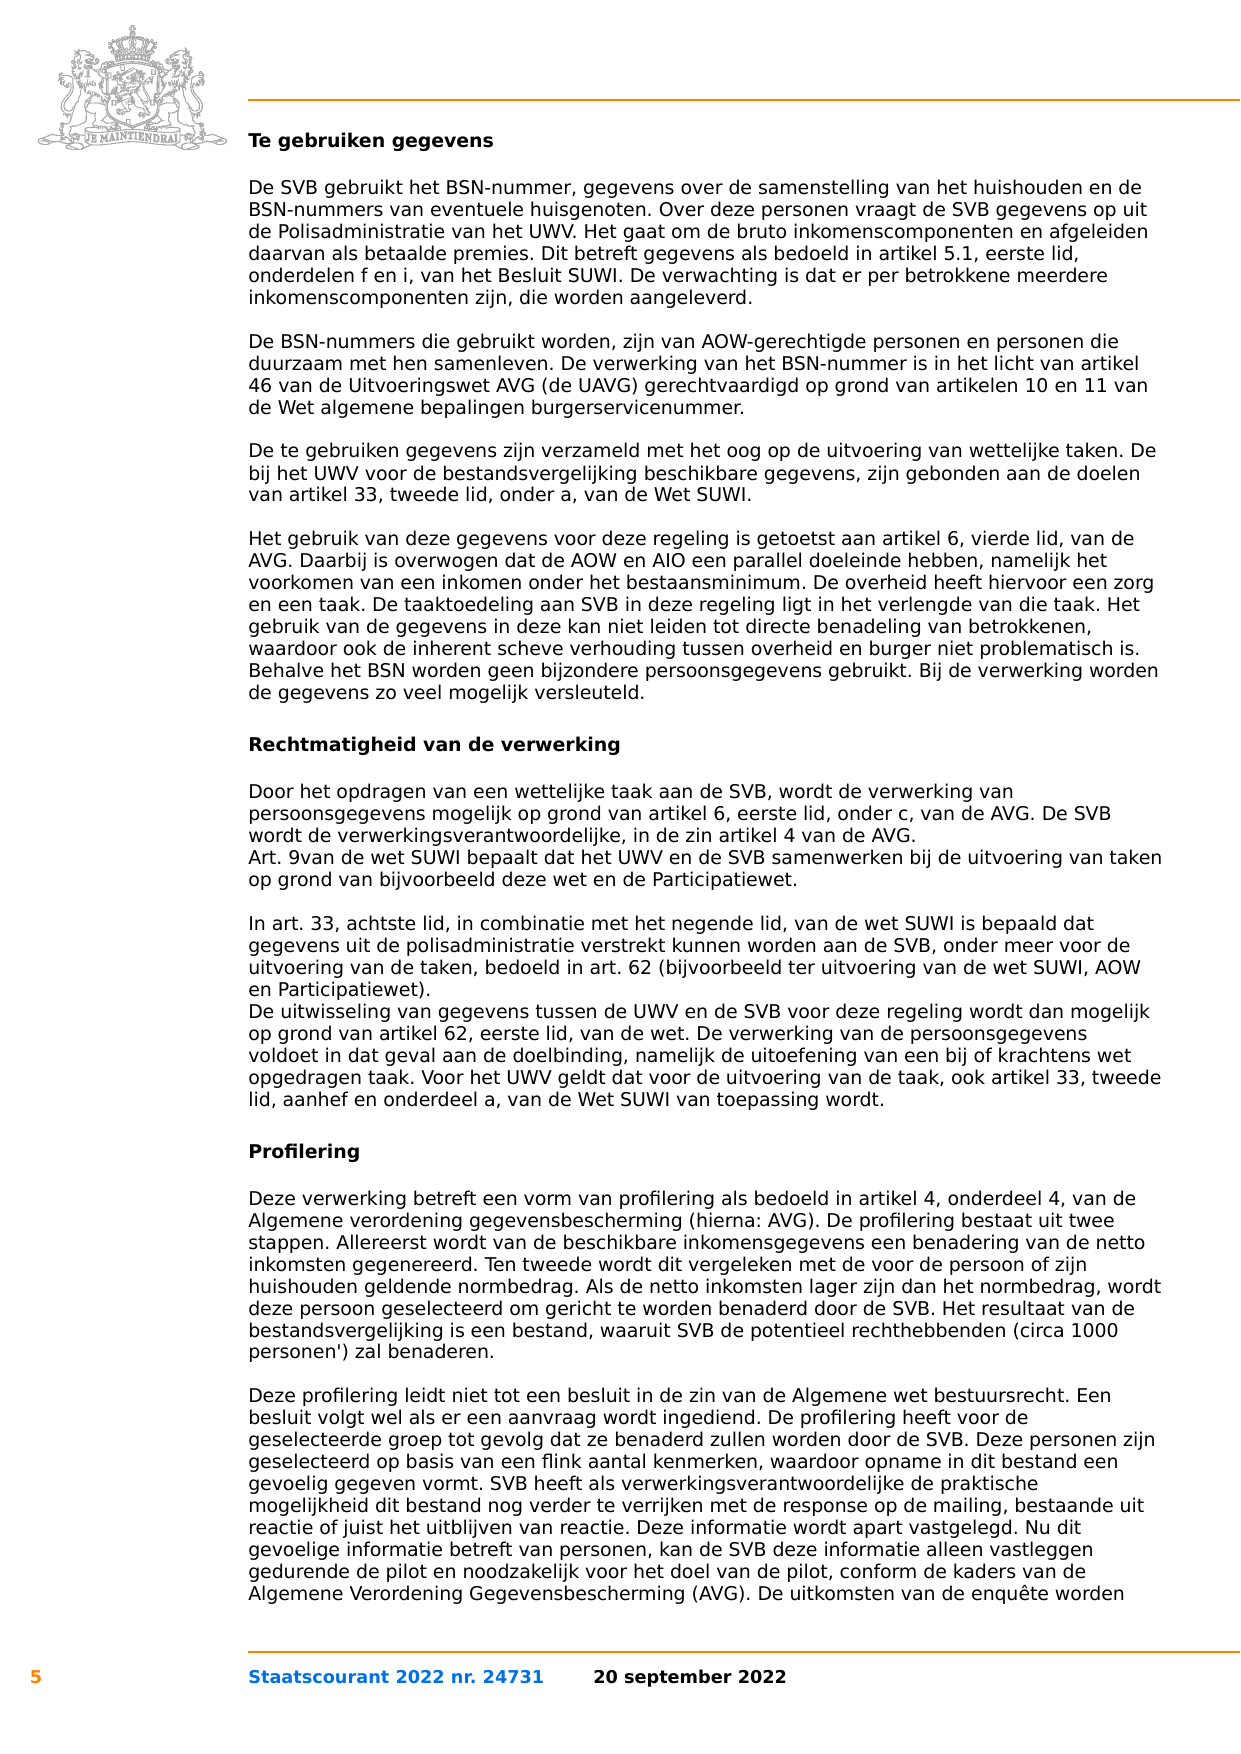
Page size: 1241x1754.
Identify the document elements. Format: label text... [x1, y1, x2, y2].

text De SVB gebruikt het BSN-nummer, gegevens over de samenstelling van het huishouden en de BSN-nummers van eventuele huisgenoten. Over deze personen vraagt de SVB gegevens op uit de Polisadministratie van het UWV. Het gaat om de bruto inkomenscomponenten en afgeleiden daarvan als betaalde premies. Dit betreft gegevens als bedoeld in artikel 5.1, eerste lid, onderdelen f en i, van het Besluit SUWI. De verwachting is dat er per betrokkene meerdere inkomenscomponenten zijn, die worden aangeleverd. [248, 177, 1163, 309]
subtitle Te gebruiken gegevens [248, 130, 1163, 152]
subtitle Profilering [248, 1141, 1163, 1163]
text Deze profilering leidt niet tot een besluit in de zin van de Algemene wet bestuursrecht. Een besluit volgt wel als er een aanvraag wordt ingediend. De profilering heeft voor de geselecteerde groep tot gevolg dat ze benaderd zullen worden door de SVB. Deze personen zijn geselecteerd op basis van een flink aantal kenmerken, waardoor opname in dit bestand een gevoelig gegeven vormt. SVB heeft als verwerkingsverantwoordelijke de praktische mogelijkheid dit bestand nog verder te verrijken met de response op de mailing, bestaande uit reactie of juist het uitblijven van reactie. Deze informatie wordt apart vastgelegd. Nu dit gevoelige informatie betreft van personen, kan de SVB deze informatie alleen vastleggen gedurende de pilot en noodzakelijk voor het doel van de pilot, conform de kaders van de Algemene Verordening Gegevensbescherming (AVG). De uitkomsten van de enquête worden [248, 1385, 1163, 1605]
text Art. 9van de wet SUWI bepaalt dat het UWV en de SVB samenwerken bij de uitvoering van taken op grond van bijvoorbeeld deze wet en de Participatiewet. [248, 847, 1163, 891]
text De te gebruiken gegevens zijn verzameld met het oog op de uitvoering van wettelijke taken. De bij het UWV voor de bestandsvergelijking beschikbare gegevens, zijn gebonden aan de doelen van artikel 33, tweede lid, onder a, van de Wet SUWI. [248, 440, 1163, 506]
text Het gebruik van deze gegevens voor deze regeling is getoetst aan artikel 6, vierde lid, van de AVG. Daarbij is overwogen dat de AOW en AIO een parallel doeleinde hebben, namelijk het voorkomen van een inkomen onder het bestaansminimum. De overheid heeft hiervoor een zorg en een taak. De taaktoedeling aan SVB in deze regeling ligt in het verlengde van die taak. Het gebruik van de gegevens in deze kan niet leiden tot directe benadeling van betrokkenen, waardoor ook de inherent scheve verhouding tussen overheid en burger niet problematisch is. Behalve het BSN worden geen bijzondere persoonsgegevens gebruikt. Bij de verwerking worden de gegevens zo veel mogelijk versleuteld. [248, 528, 1163, 704]
text De uitwisseling van gegevens tussen de UWV en de SVB voor deze regeling wordt dan mogelijk op grond van artikel 62, eerste lid, van de wet. De verwerking van de persoonsgegevens voldoet in dat geval aan de doelbinding, namelijk de uitoefening van een bij of krachtens wet opgedragen taak. Voor het UWV geldt dat voor de uitvoering van de taak, ook artikel 33, tweede lid, aanhef en onderdeel a, van de Wet SUWI van toepassing wordt. [248, 1001, 1163, 1111]
subtitle Rechtmatigheid van de verwerking [248, 734, 1163, 756]
picture [38, 25, 227, 150]
text Deze verwerking betreft een vorm van profilering als bedoeld in artikel 4, onderdeel 4, van de Algemene verordening gegevensbescherming (hierna: AVG). De profilering bestaat uit twee stappen. Allereerst wordt van de beschikbare inkomensgegevens een benadering van de netto inkomsten gegenereerd. Ten tweede wordt dit vergeleken met de voor de persoon of zijn huishouden geldende normbedrag. Als de netto inkomsten lager zijn dan het normbedrag, wordt deze persoon geselecteerd om gericht te worden benaderd door de SVB. Het resultaat van de bestandsvergelijking is een bestand, waaruit SVB de potentieel rechthebbenden (circa 1000 personen') zal benaderen. [248, 1188, 1163, 1363]
text Door het opdragen van een wettelijke taak aan de SVB, wordt de verwerking van persoonsgegevens mogelijk op grond van artikel 6, eerste lid, onder c, van de AVG. De SVB wordt de verwerkingsverantwoordelijke, in de zin artikel 4 van de AVG. [248, 781, 1163, 847]
text De BSN-nummers die gebruikt worden, zijn van AOW-gerechtigde personen en personen die duurzaam met hen samenleven. De verwerking van het BSN-nummer is in het licht van artikel 46 van de Uitvoeringswet AVG (de UAVG) gerechtvaardigd op grond van artikelen 10 en 11 van de Wet algemene bepalingen burgerservicenummer. [248, 331, 1163, 418]
text In art. 33, achtste lid, in combinatie met het negende lid, van de wet SUWI is bepaald dat gegevens uit de polisadministratie verstrekt kunnen worden aan de SVB, onder meer voor de uitvoering van de taken, bedoeld in art. 62 (bijvoorbeeld ter uitvoering van de wet SUWI, AOW en Participatiewet). [248, 913, 1163, 1001]
